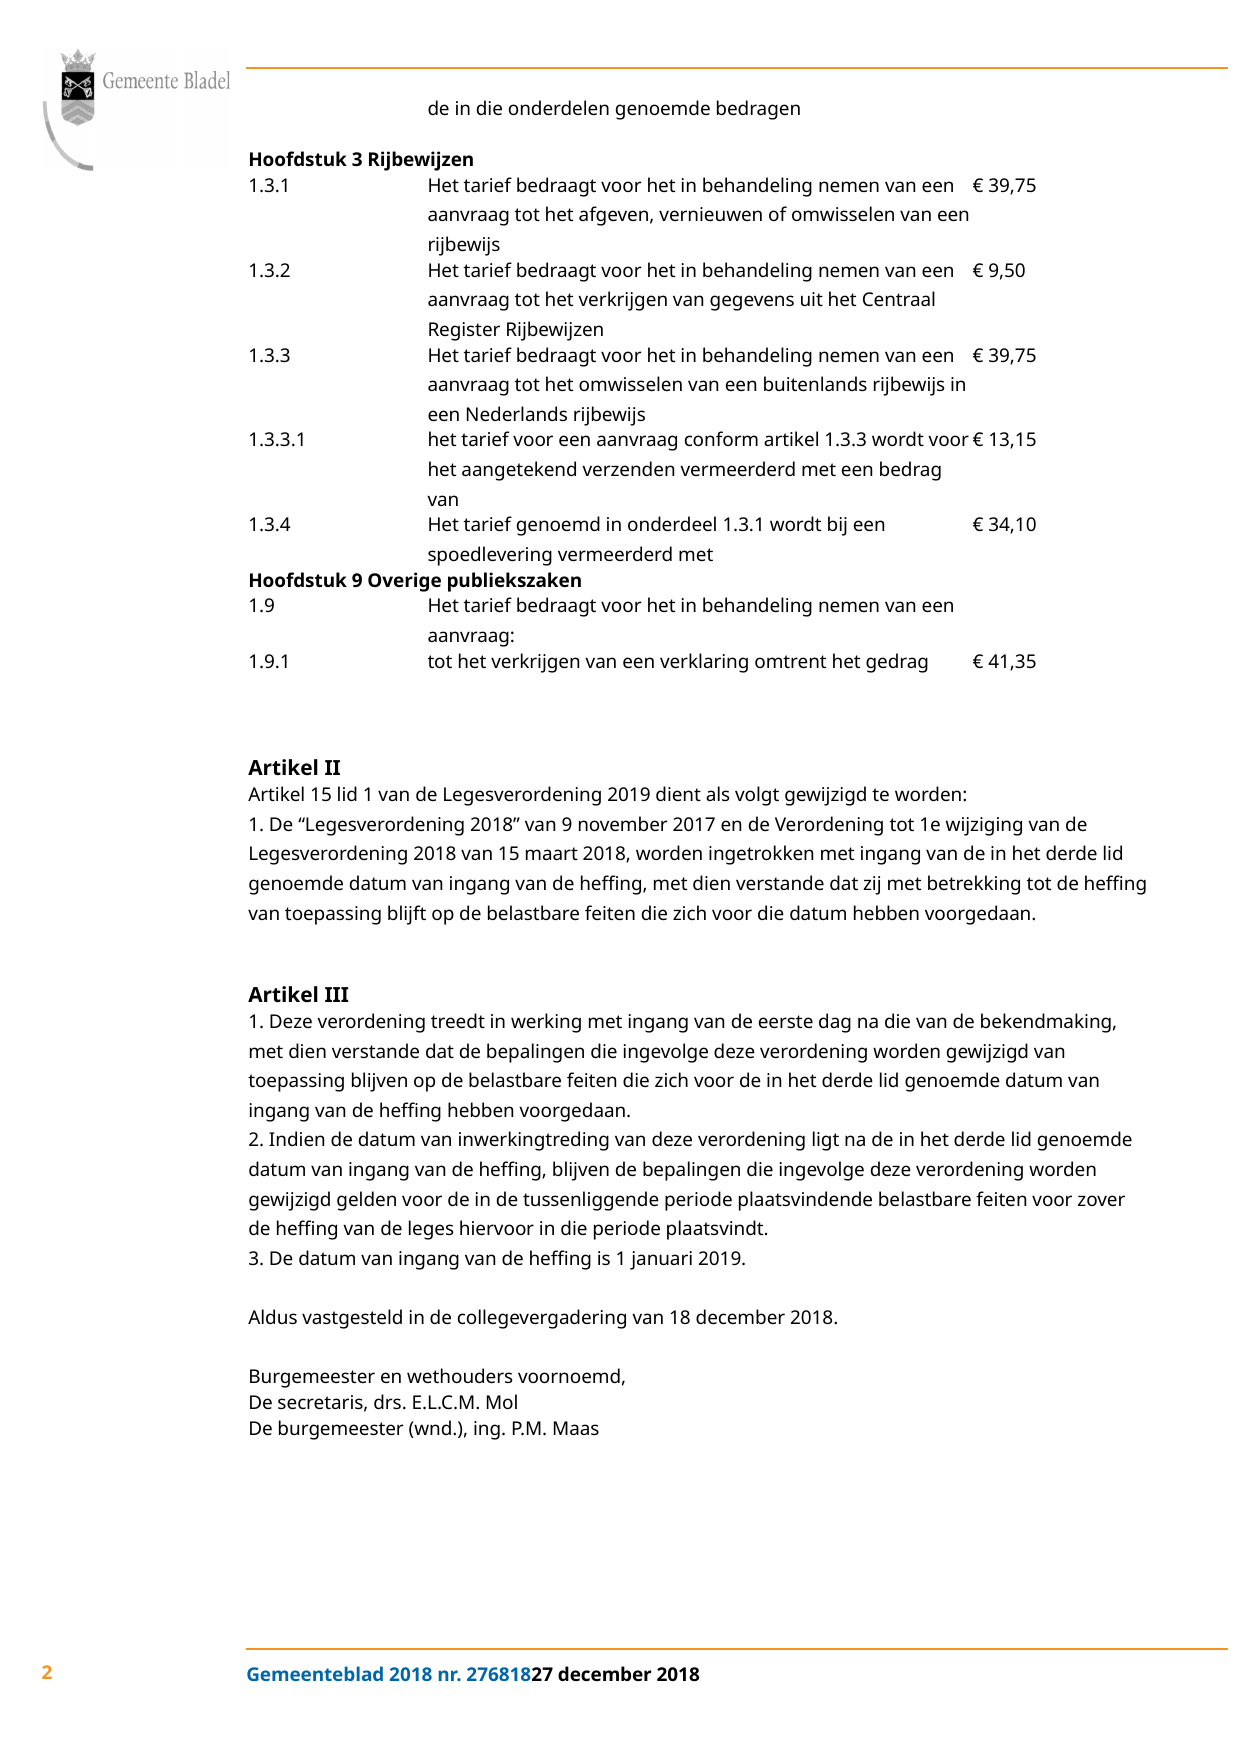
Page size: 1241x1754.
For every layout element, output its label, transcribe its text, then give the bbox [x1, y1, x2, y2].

table_cell Hoofdstuk 3 Rijbewijzen [248, 146, 1152, 172]
table_cell 1.9 [248, 593, 427, 648]
table_cell Het tarief bedraagt voor het in behandeling nemen van een aanvraag tot het verkrijgen van gegevens uit het Centraal Register Rijbewijzen [427, 257, 972, 342]
table_cell 1.3.3.1 [248, 427, 427, 512]
table_cell € 13,15 [973, 427, 1152, 512]
text 1. De “Legesverordening 2018” van 9 november 2017 en de Verordening tot 1e wijziging van de Legesverordening 2018 van 15 maart 2018, worden ingetrokken met ingang van de in het derde lid genoemde datum van ingang van de heffing, met dien verstande dat zij met betrekking tot de heffing van toepassing blijft op de belastbare feiten die zich voor die datum hebben voorgedaan. [248, 811, 1152, 926]
table_cell [248, 674, 427, 699]
table_cell € 9,50 [973, 257, 1152, 342]
table_cell Het tarief bedraagt voor het in behandeling nemen van een aanvraag tot het omwisselen van een buitenlands rijbewijs in een Nederlands rijbewijs [427, 342, 972, 427]
table_cell het tarief voor een aanvraag conform artikel 1.3.3 wordt voor het aangetekend verzenden vermeerderd met een bedrag van [427, 427, 972, 512]
text 3. De datum van ingang van de heffing is 1 januari 2019. [248, 1245, 1152, 1271]
text 2. Indien de datum van inwerkingtreding van deze verordening ligt na de in het derde lid genoemde datum van ingang van de heffing, blijven de bepalingen die ingevolge deze verordening worden gewijzigd gelden voor de in de tussenliggende periode plaatsvindende belastbare feiten voor zover de heffing van de leges hiervoor in die periode plaatsvindt. [248, 1127, 1152, 1241]
text De secretaris, drs. E.L.C.M. Mol [248, 1389, 1152, 1415]
text Artikel III [248, 980, 1152, 1008]
table_cell [973, 121, 1152, 146]
table_cell tot het verkrijgen van een verklaring omtrent het gedrag [427, 648, 972, 674]
text De burgemeester (wnd.), ing. P.M. Maas [248, 1415, 1152, 1440]
table_cell [973, 674, 1152, 699]
table_cell Het tarief genoemd in onderdeel 1.3.1 wordt bij een spoedlevering vermeerderd met [427, 512, 972, 567]
picture [41, 47, 231, 172]
table_cell Het tarief bedraagt voor het in behandeling nemen van een aanvraag: [427, 593, 972, 648]
table_cell € 39,75 [973, 172, 1152, 257]
table_cell Hoofdstuk 9 Overige publiekszaken [248, 567, 1152, 593]
table_cell [427, 674, 972, 699]
table_cell [973, 593, 1152, 648]
table_cell [973, 95, 1152, 121]
text Artikel 15 lid 1 van de Legesverordening 2019 dient als volgt gewijzigd te worden: [248, 781, 1152, 807]
table_cell 1.9.1 [248, 648, 427, 674]
table_cell [248, 121, 427, 146]
table_cell 1.3.4 [248, 512, 427, 567]
text Artikel II [248, 753, 1152, 781]
table_cell 1.3.2 [248, 257, 427, 342]
table_cell 1.3.3 [248, 342, 427, 427]
text Burgemeester en wethouders voornoemd, [248, 1363, 1152, 1389]
table_cell € 41,35 [973, 648, 1152, 674]
table_cell € 39,75 [973, 342, 1152, 427]
table_cell [427, 121, 972, 146]
table_cell € 34,10 [973, 512, 1152, 567]
text 1. Deze verordening treedt in werking met ingang van de eerste dag na die van de bekendmaking, met dien verstande dat de bepalingen die ingevolge deze verordening worden gewijzigd van toepassing blijven op de belastbare feiten die zich voor de in het derde lid genoemde datum van ingang van de heffing hebben voorgedaan. [248, 1008, 1152, 1123]
table_cell [248, 95, 427, 121]
table_cell 1.3.1 [248, 172, 427, 257]
text Aldus vastgesteld in de collegevergadering van 18 december 2018. [248, 1304, 1152, 1330]
table_cell de in die onderdelen genoemde bedragen [427, 95, 972, 121]
table_cell Het tarief bedraagt voor het in behandeling nemen van een aanvraag tot het afgeven, vernieuwen of omwisselen van een rijbewijs [427, 172, 972, 257]
